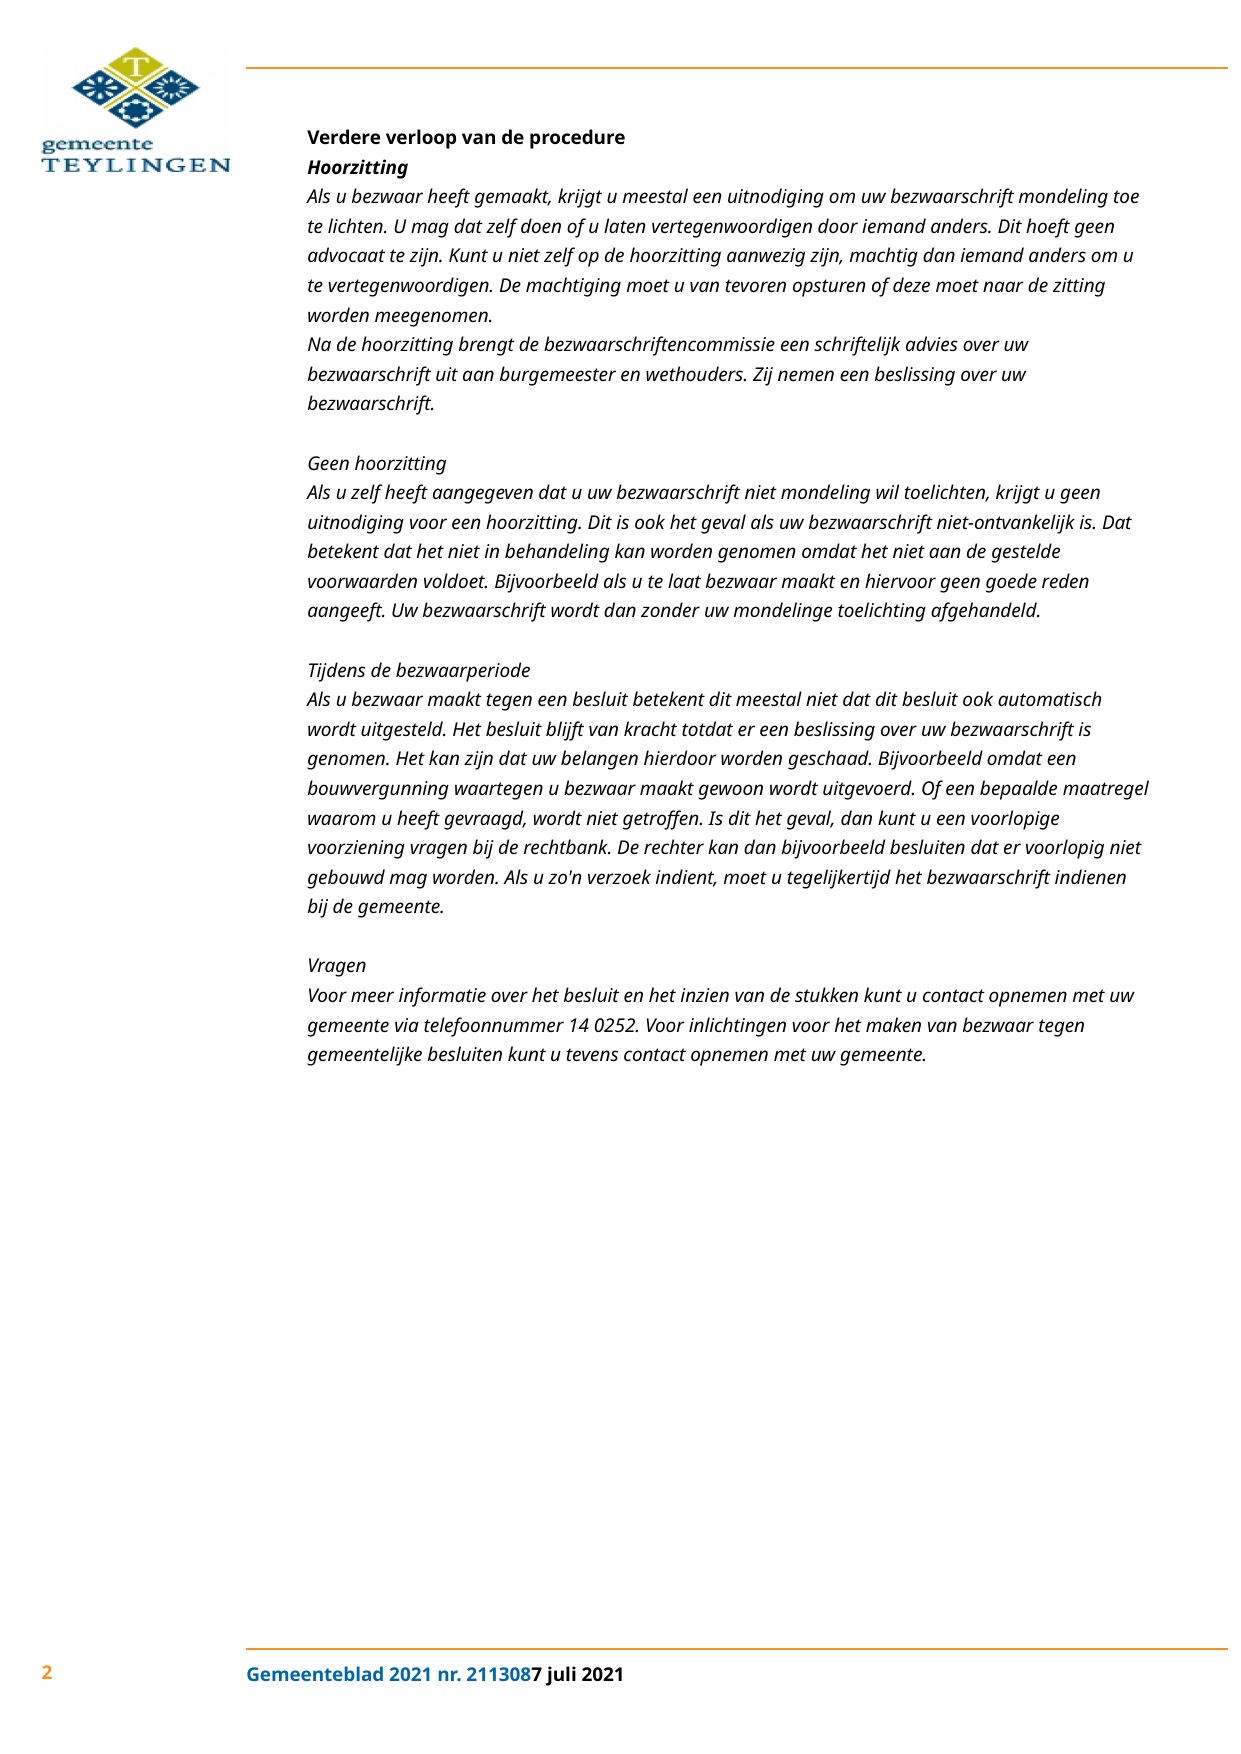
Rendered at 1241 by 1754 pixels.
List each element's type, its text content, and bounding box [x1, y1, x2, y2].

list Als u bezwaar maakt tegen een besluit betekent dit meestal niet dat dit besluit ook automatisch wordt uitgesteld. Het besluit blijft van kracht totdat er een beslissing over uw bezwaarschrift is genomen. Het kan zijn dat uw belangen hierdoor worden geschaad. Bijvoorbeeld omdat een bouwvergunning waartegen u bezwaar maakt gewoon wordt uitgevoerd. Of een bepaalde maatregel waarom u heeft gevraagd, wordt niet getroffen. Is dit het geval, dan kunt u een voorlopige voorziening vragen bij de rechtbank. De rechter kan dan bijvoorbeeld besluiten dat er voorlopig niet gebouwd mag worden. Als u zo'n verzoek indient, moet u tegelijkertijd het bezwaarschrift indienen bij de gemeente. [248, 686, 1152, 919]
list Na de hoorzitting brengt de bezwaarschriftencommissie een schriftelijk advies over uw bezwaarschrift uit aan burgemeester en wethouders. Zij nemen een beslissing over uw bezwaarschrift. [248, 331, 1152, 416]
list Tijdens de bezwaarperiode [248, 657, 1152, 683]
list Voor meer informatie over het besluit en het inzien van de stukken kunt u contact opnemen met uw gemeente via telefoonnummer 14 0252. Voor inlichtingen voor het maken van bezwaar tegen gemeentelijke besluiten kunt u tevens contact opnemen met uw gemeente. [248, 982, 1152, 1067]
list Vragen [248, 953, 1152, 978]
list Verdere verloop van de procedure [248, 124, 1152, 150]
list Als u zelf heeft aangegeven dat u uw bezwaarschrift niet mondeling wil toelichten, krijgt u geen uitnodiging voor een hoorzitting. Dit is ook het geval als uw bezwaarschrift niet-ontvankelijk is. Dat betekent dat het niet in behandeling kan worden genomen omdat het niet aan de gestelde voorwaarden voldoet. Bijvoorbeeld als u te laat bezwaar maakt en hiervoor geen goede reden aangeeft. Uw bezwaarschrift wordt dan zonder uw mondelinge toelichting afgehandeld. [248, 479, 1152, 623]
list Hoorzitting [248, 154, 1152, 180]
list Geen hoorzitting [248, 450, 1152, 476]
list Als u bezwaar heeft gemaakt, krijgt u meestal een uitnodiging om uw bezwaarschrift mondeling toe te lichten. U mag dat zelf doen of u laten vertegenwoordigen door iemand anders. Dit hoeft geen advocaat te zijn. Kunt u niet zelf op de hoorzitting aanwezig zijn, machtig dan iemand anders om u te vertegenwoordigen. De machtiging moet u van tevoren opsturen of deze moet naar de zitting worden meegenomen. [248, 183, 1152, 328]
picture [41, 47, 231, 172]
